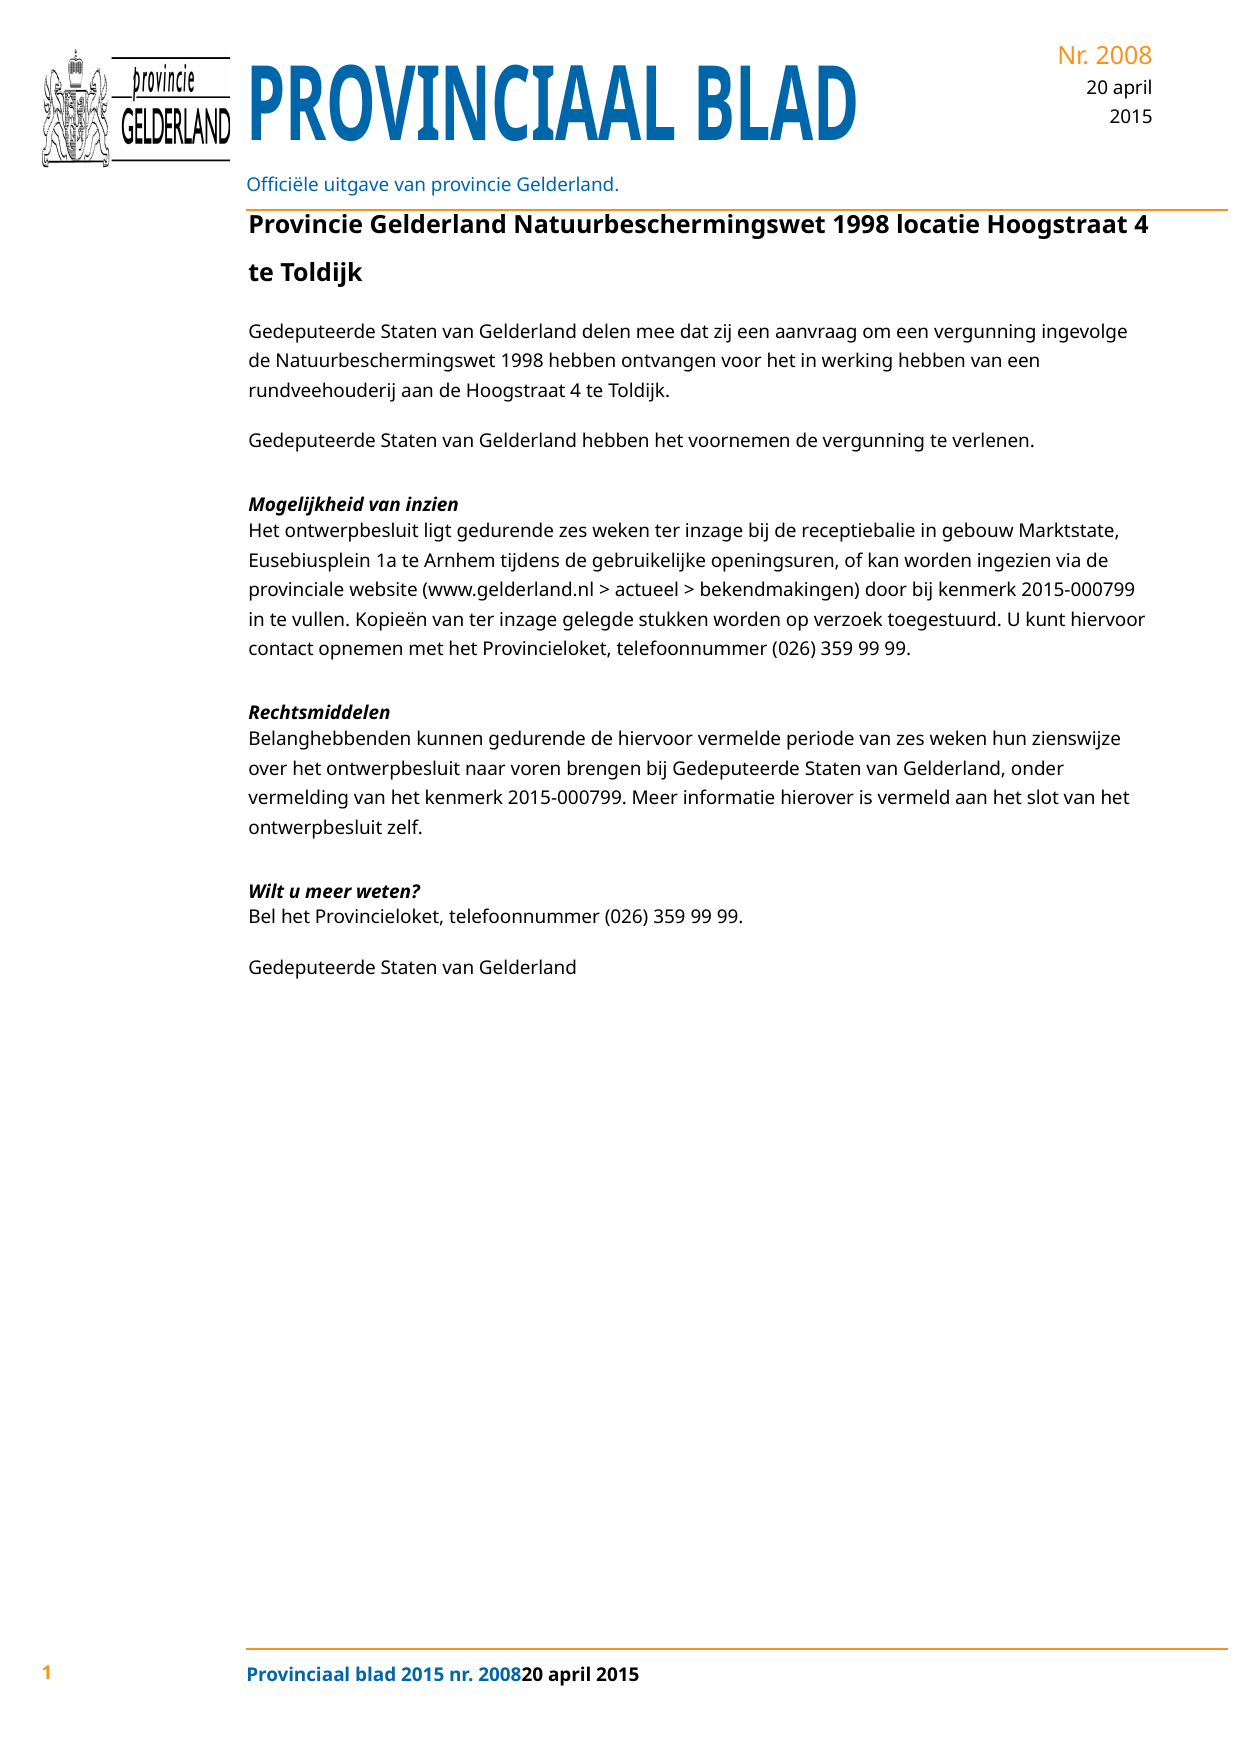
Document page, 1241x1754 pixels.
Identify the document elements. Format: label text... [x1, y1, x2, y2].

text Het ontwerpbesluit ligt gedurende zes weken ter inzage bij de receptiebalie in gebouw Marktstate, Eusebiusplein 1a te Arnhem tijdens de gebruikelijke openingsuren, of kan worden ingezien via de provinciale website (www.gelderland.nl > actueel > bekendmakingen) door bij kenmerk 2015-000799 in te vullen. Kopieën van ter inzage gelegde stukken worden op verzoek toegestuurd. U kunt hiervoor contact opnemen met het Provincieloket, telefoonnummer (026) 359 99 99. [248, 517, 1152, 661]
picture [41, 47, 231, 172]
text Gedeputeerde Staten van Gelderland delen mee dat zij een aanvraag om een vergunning ingevolge de Natuurbeschermingswet 1998 hebben ontvangen voor het in werking hebben van een rundveehouderij aan de Hoogstraat 4 te Toldijk. [248, 318, 1152, 403]
text Gedeputeerde Staten van Gelderland [248, 954, 1152, 980]
text Belanghebbenden kunnen gedurende de hiervoor vermelde periode van zes weken hun zienswijze over het ontwerpbesluit naar voren brengen bij Gedeputeerde Staten van Gelderland, onder vermelding van het kenmerk 2015-000799. Meer informatie hierover is vermeld aan het slot van het ontwerpbesluit zelf. [248, 725, 1152, 840]
text Rechtsmiddelen [248, 699, 1152, 725]
text Wilt u meer weten? [248, 878, 1152, 904]
text Gedeputeerde Staten van Gelderland hebben het voornemen de vergunning te verlenen. [248, 427, 1152, 453]
text Bel het Provincieloket, telefoonnummer (026) 359 99 99. [248, 904, 1152, 929]
text Mogelijkheid van inzien [248, 491, 1152, 517]
text Provincie Gelderland Natuurbeschermingswet 1998 locatie Hoogstraat 4 te Toldijk [248, 211, 1152, 288]
